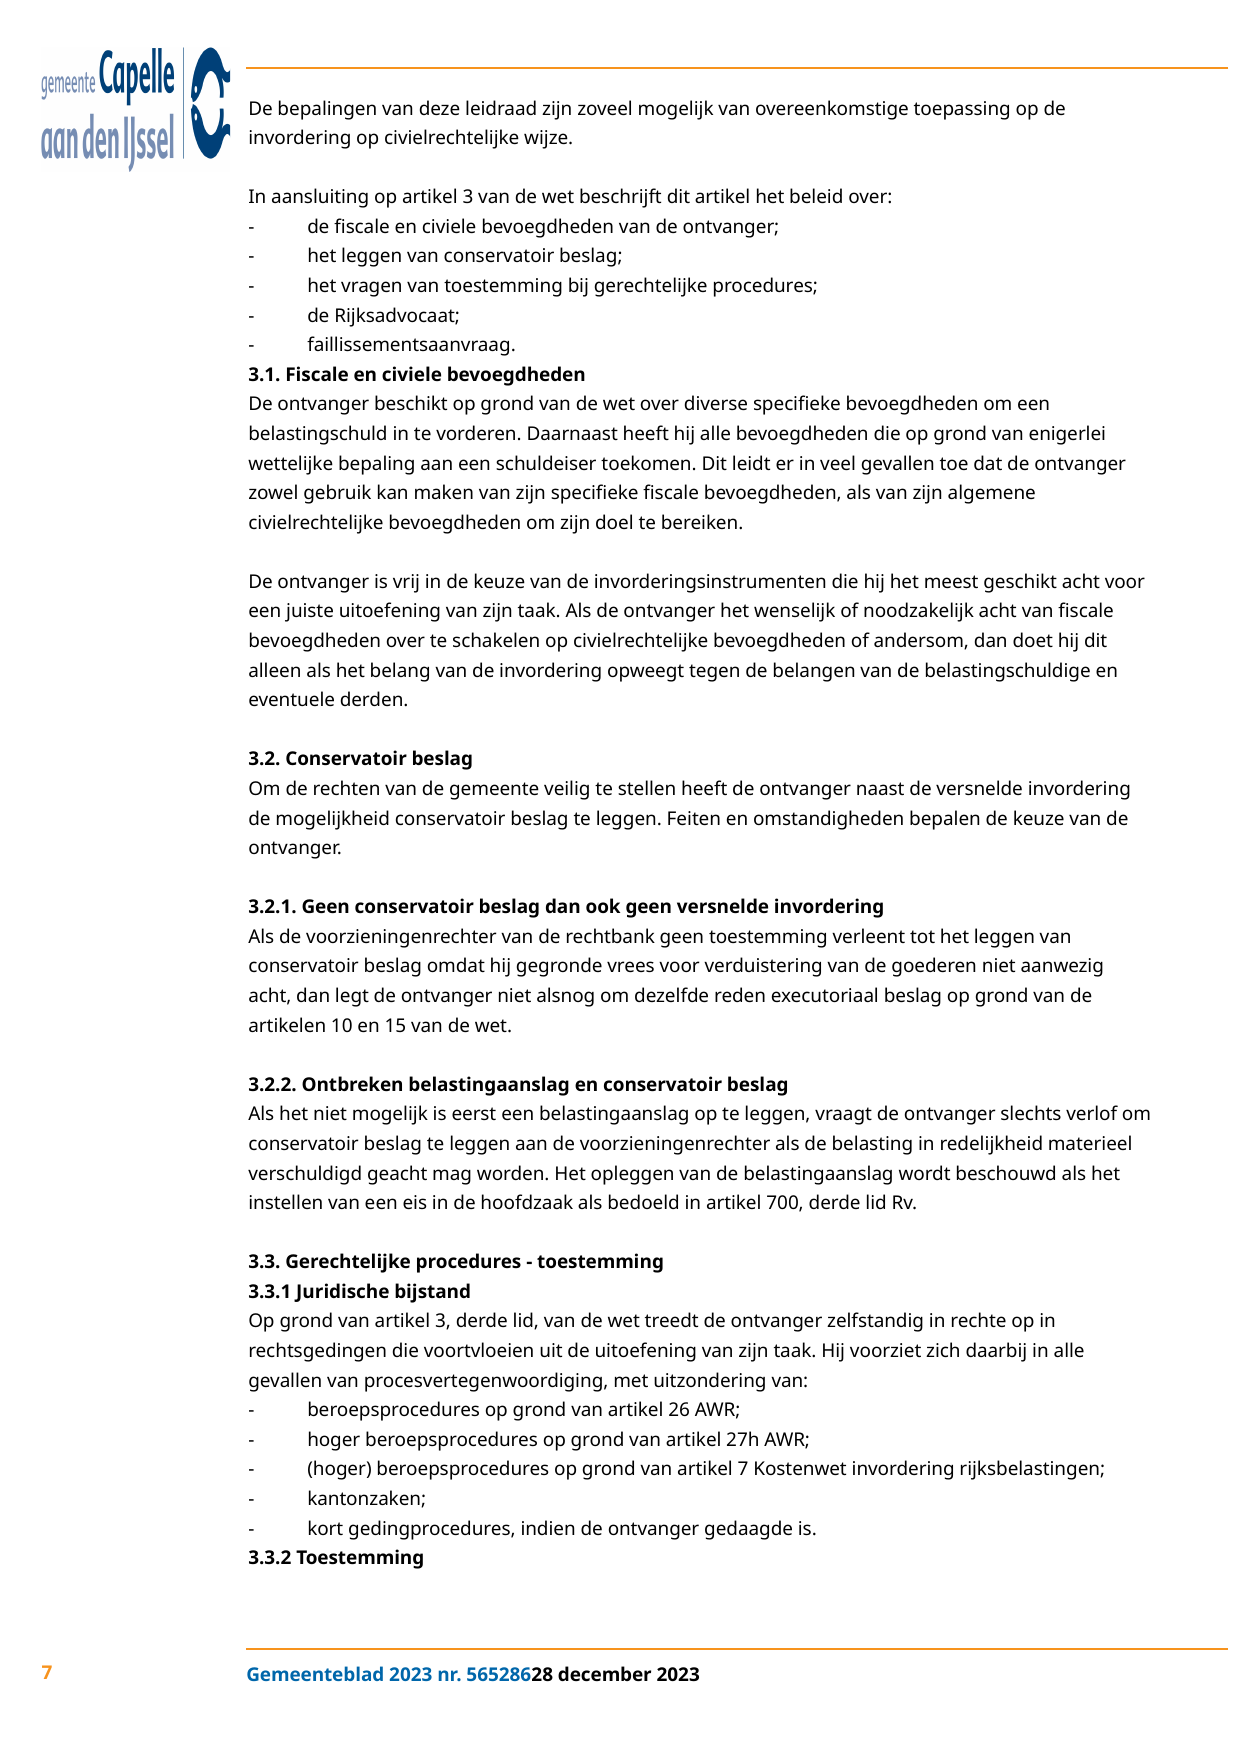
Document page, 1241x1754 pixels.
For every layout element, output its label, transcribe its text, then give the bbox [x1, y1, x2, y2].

text De ontvanger is vrij in de keuze van de invorderingsinstrumenten die hij het meest geschikt acht voor een juiste uitoefening van zijn taak. Als de ontvanger het wenselijk of noodzakelijk acht van fiscale bevoegdheden over te schakelen op civielrechtelijke bevoegdheden of andersom, dan doet hij dit alleen als het belang van de invordering opweegt tegen de belangen van de belastingschuldige en eventuele derden. [248, 568, 1152, 712]
list beroepsprocedures op grond van artikel 26 AWR; [248, 1396, 1152, 1422]
text De ontvanger beschikt op grond van de wet over diverse specifieke bevoegdheden om een belastingschuld in te vorderen. Daarnaast heeft hij alle bevoegdheden die op grond van enigerlei wettelijke bepaling aan een schuldeiser toekomen. Dit leidt er in veel gevallen toe dat de ontvanger zowel gebruik kan maken van zijn specifieke fiscale bevoegdheden, als van zijn algemene civielrechtelijke bevoegdheden om zijn doel te bereiken. [248, 391, 1152, 535]
list het leggen van conservatoir beslag; [248, 243, 1152, 268]
text 3.3. Gerechtelijke procedures - toestemming [248, 1248, 1152, 1274]
text 3.2. Conservatoir beslag [248, 746, 1152, 771]
text Om de rechten van de gemeente veilig te stellen heeft de ontvanger naast de versnelde invordering de mogelijkheid conservatoir beslag te leggen. Feiten en omstandigheden bepalen de keuze van de ontvanger. [248, 775, 1152, 860]
list faillissementsaanvraag. [248, 331, 1152, 357]
picture [41, 47, 231, 172]
list hoger beroepsprocedures op grond van artikel 27h AWR; [248, 1426, 1152, 1452]
text Als het niet mogelijk is eerst een belastingaanslag op te leggen, vraagt de ontvanger slechts verlof om conservatoir beslag te leggen aan de voorzieningenrechter als de belasting in redelijkheid materieel verschuldigd geacht mag worden. Het opleggen van de belastingaanslag wordt beschouwd als het instellen van een eis in de hoofdzaak als bedoeld in artikel 700, derde lid Rv. [248, 1101, 1152, 1215]
list de Rijksadvocaat; [248, 302, 1152, 328]
list de fiscale en civiele bevoegdheden van de ontvanger; [248, 213, 1152, 239]
text 3.2.2. Ontbreken belastingaanslag en conservatoir beslag [248, 1071, 1152, 1097]
list (hoger) beroepsprocedures op grond van artikel 7 Kostenwet invordering rijksbelastingen; [248, 1456, 1152, 1481]
text 3.1. Fiscale en civiele bevoegdheden [248, 361, 1152, 387]
text In aansluiting op artikel 3 van de wet beschrijft dit artikel het beleid over: [248, 183, 1152, 209]
list het vragen van toestemming bij gerechtelijke procedures; [248, 272, 1152, 298]
text 3.3.2 Toestemming [248, 1544, 1152, 1570]
text 3.3.1 Juridische bijstand [248, 1278, 1152, 1304]
list kantonzaken; [248, 1485, 1152, 1511]
text 3.2.1. Geen conservatoir beslag dan ook geen versnelde invordering [248, 893, 1152, 919]
text Op grond van artikel 3, derde lid, van de wet treedt de ontvanger zelfstandig in rechte op in rechtsgedingen die voortvloeien uit de uitoefening van zijn taak. Hij voorziet zich daarbij in alle gevallen van procesvertegenwoordiging, met uitzondering van: [248, 1308, 1152, 1393]
text De bepalingen van deze leidraad zijn zoveel mogelijk van overeenkomstige toepassing op de invordering op civielrechtelijke wijze. [248, 95, 1152, 150]
text Als de voorzieningenrechter van de rechtbank geen toestemming verleent tot het leggen van conservatoir beslag omdat hij gegronde vrees voor verduistering van de goederen niet aanwezig acht, dan legt de ontvanger niet alsnog om dezelfde reden executoriaal beslag op grond van de artikelen 10 en 15 van de wet. [248, 923, 1152, 1038]
list kort gedingprocedures, indien de ontvanger gedaagde is. [248, 1515, 1152, 1541]
